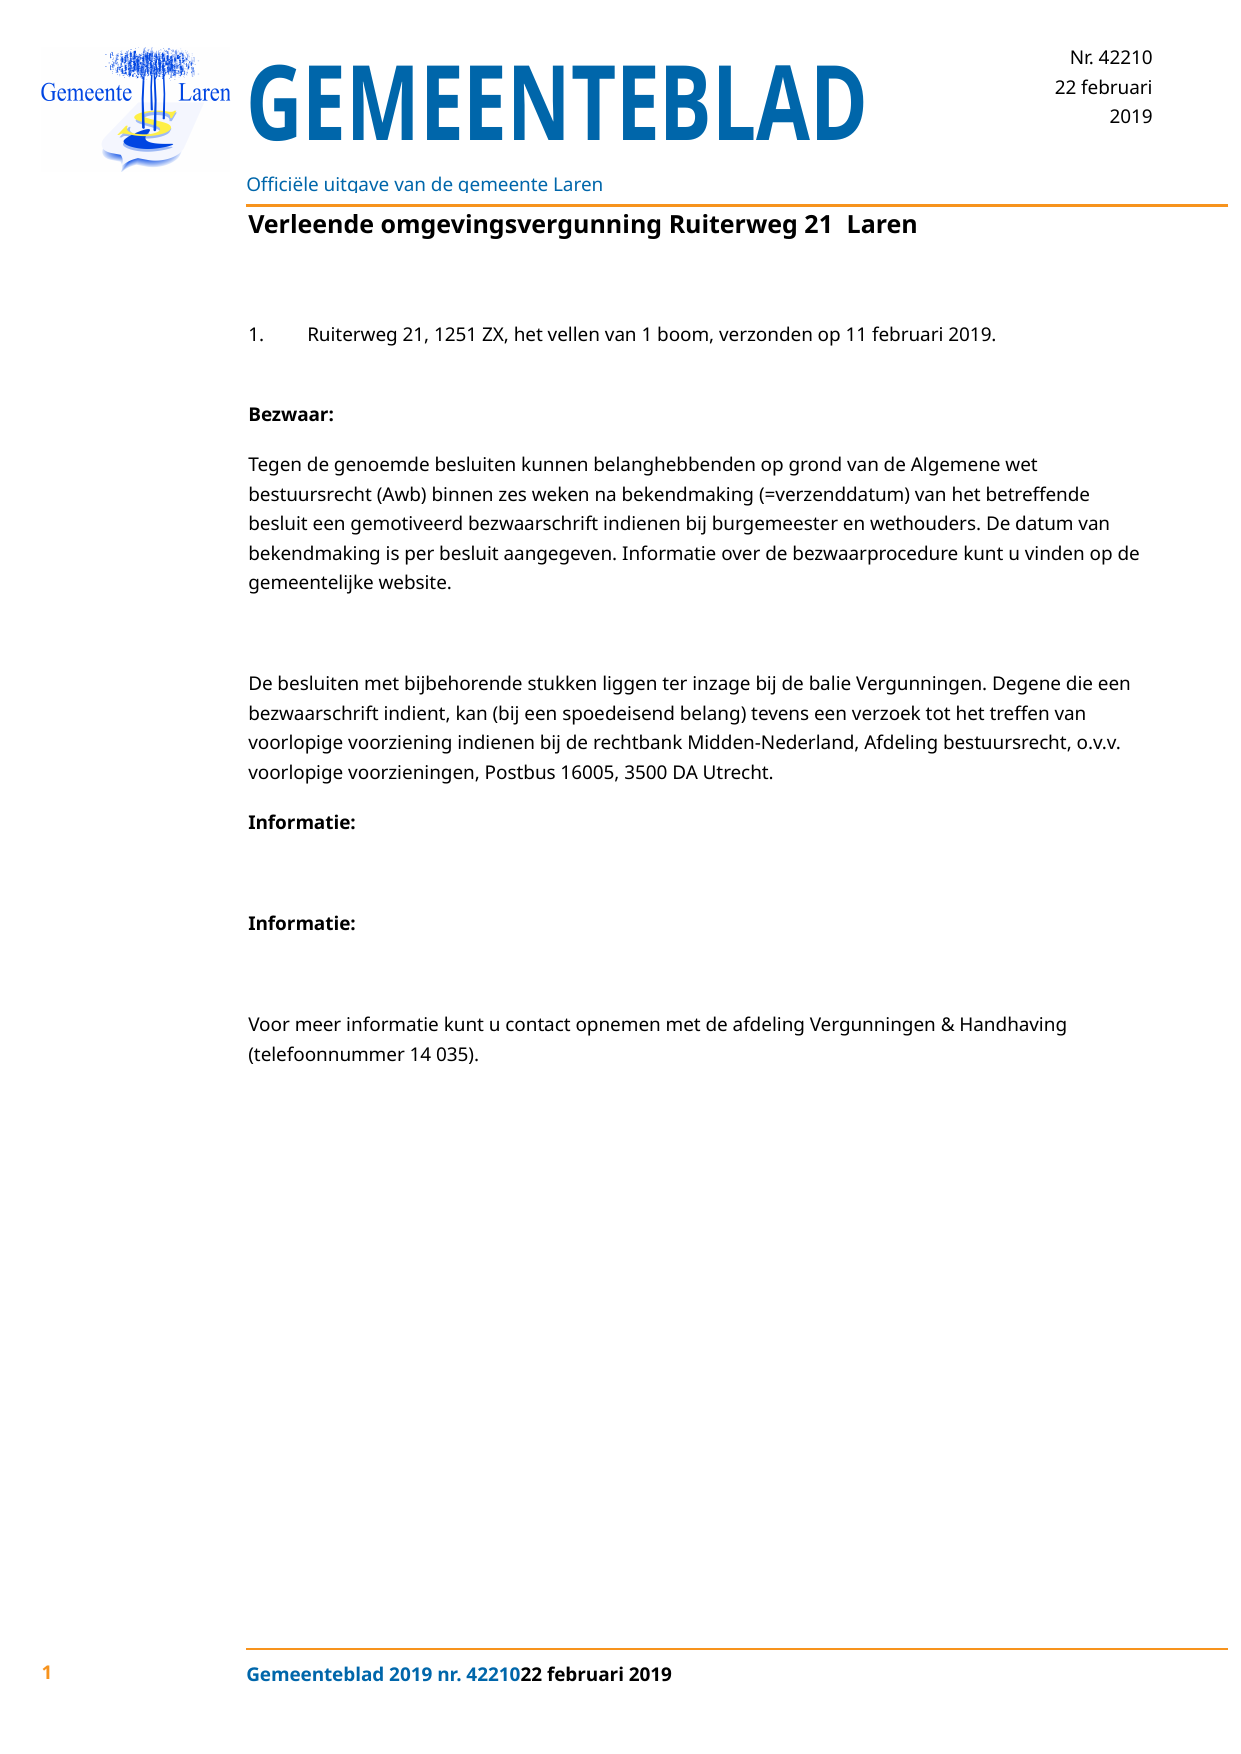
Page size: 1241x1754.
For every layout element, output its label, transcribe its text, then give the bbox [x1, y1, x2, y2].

text Bezwaar: [248, 401, 1152, 426]
text De besluiten met bijbehorende stukken liggen ter inzage bij de balie Vergunningen. Degene die een bezwaarschrift indient, kan (bij een spoedeisend belang) tevens een verzoek tot het treffen van voorlopige voorziening indienen bij de rechtbank Midden-Nederland, Afdeling bestuursrecht, o.v.v. voorlopige voorzieningen, Postbus 16005, 3500 DA Utrecht. [248, 670, 1152, 785]
picture [41, 47, 231, 172]
text Verleende omgevingsvergunning Ruiterweg 21 Laren [248, 207, 1152, 241]
text Tegen de genoemde besluiten kunnen belanghebbenden op grond van de Algemene wet bestuursrecht (Awb) binnen zes weken na bekendmaking (=verzenddatum) van het betreffende besluit een gemotiveerd bezwaarschrift indienen bij burgemeester en wethouders. De datum van bekendmaking is per besluit aangegeven. Informatie over de bezwaarprocedure kunt u vinden op de gemeentelijke website. [248, 451, 1152, 595]
text Informatie: [248, 809, 1152, 835]
list Ruiterweg 21, 1251 ZX, het vellen van 1 boom, verzonden op 11 februari 2019. [248, 321, 1152, 346]
text Informatie: [248, 910, 1152, 936]
text Voor meer informatie kunt u contact opnemen met de afdeling Vergunningen & Handhaving (telefoonnummer 14 035). [248, 1011, 1152, 1066]
